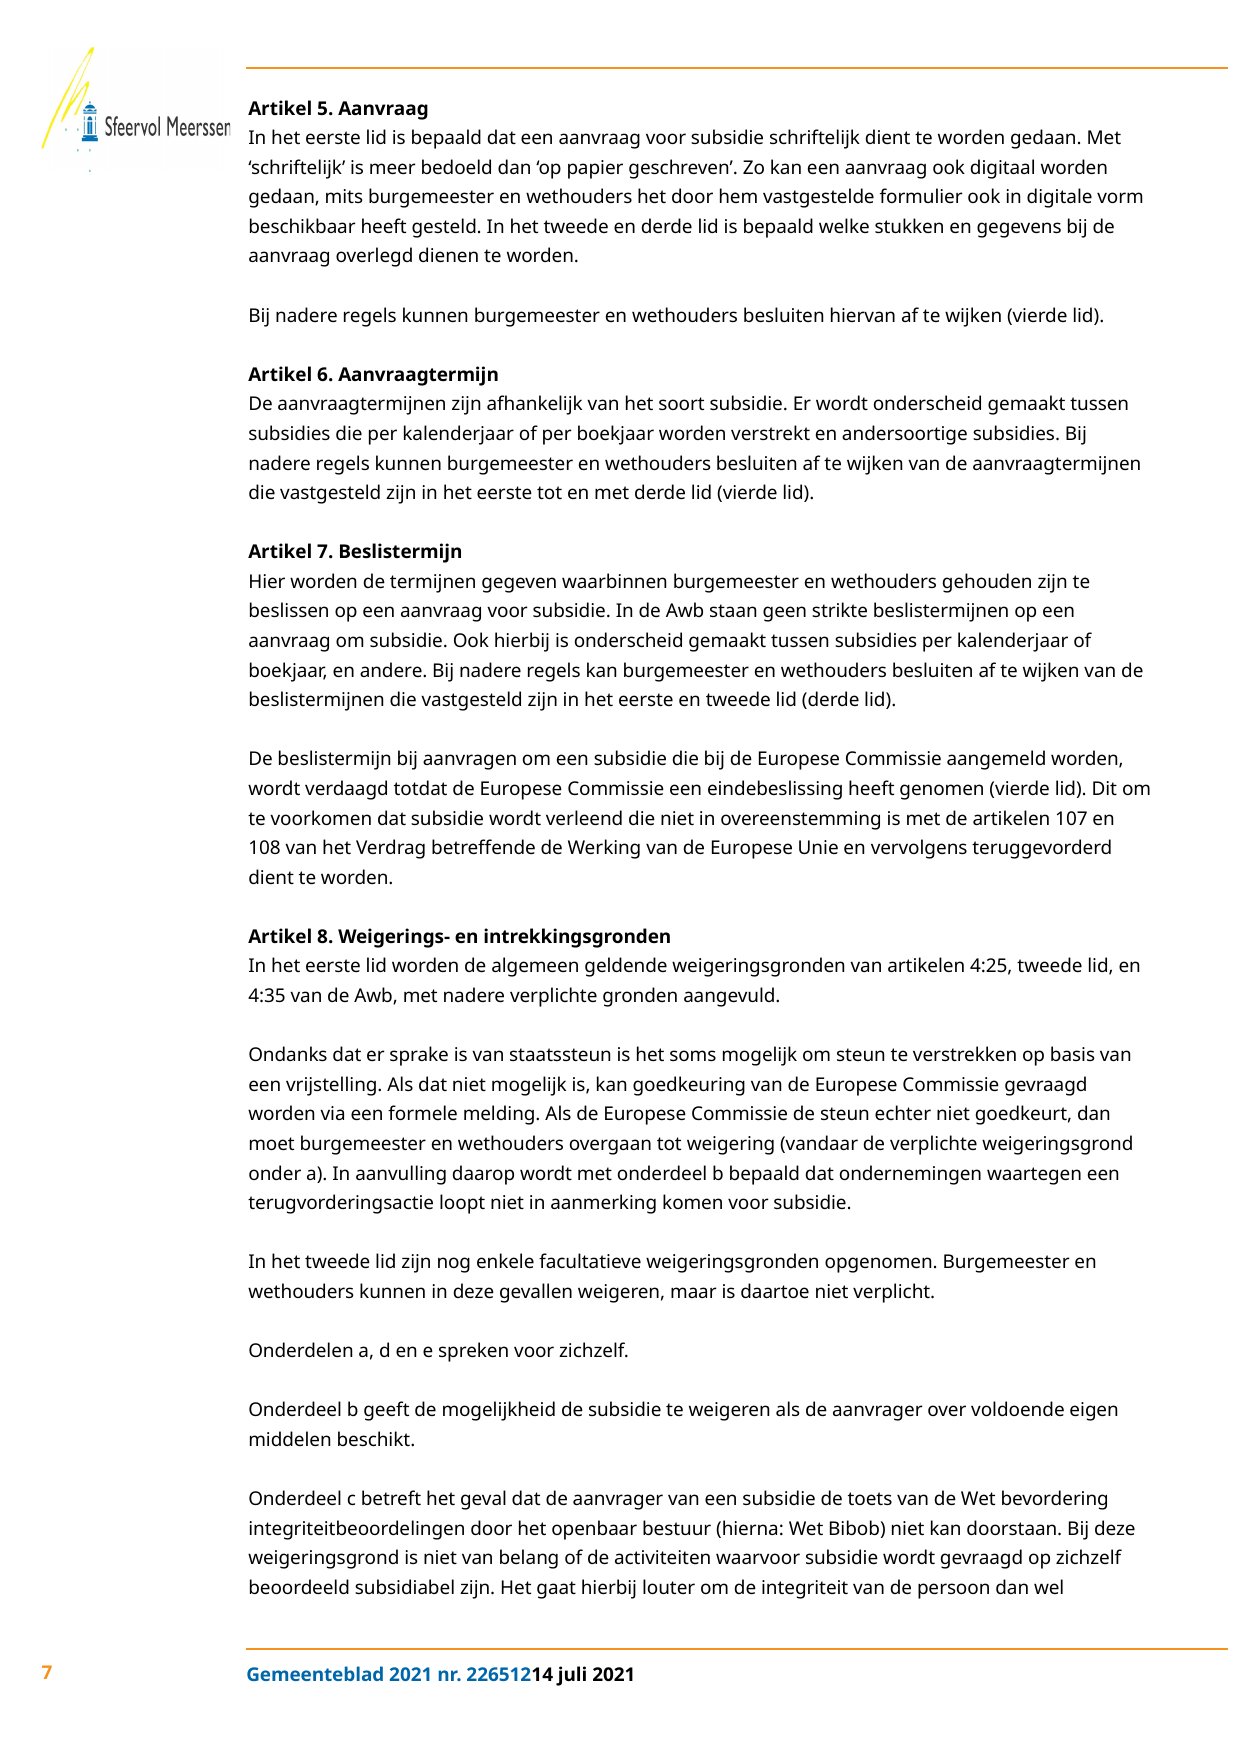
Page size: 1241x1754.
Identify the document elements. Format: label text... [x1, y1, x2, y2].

text Artikel 6. Aanvraagtermijn [248, 361, 1152, 387]
text Bij nadere regels kunnen burgemeester en wethouders besluiten hiervan af te wijken (vierde lid). [248, 302, 1152, 328]
text Artikel 8. Weigerings- en intrekkingsgronden [248, 923, 1152, 949]
text De beslistermijn bij aanvragen om een subsidie die bij de Europese Commissie aangemeld worden, wordt verdaagd totdat de Europese Commissie een eindebeslissing heeft genomen (vierde lid). Dit om te voorkomen dat subsidie wordt verleend die niet in overeenstemming is met de artikelen 107 en 108 van het Verdrag betreffende de Werking van de Europese Unie en vervolgens teruggevorderd dient te worden. [248, 746, 1152, 890]
text In het tweede lid zijn nog enkele facultatieve weigeringsgronden opgenomen. Burgemeester en wethouders kunnen in deze gevallen weigeren, maar is daartoe niet verplicht. [248, 1248, 1152, 1304]
text Onderdelen a, d en e spreken voor zichzelf. [248, 1337, 1152, 1363]
text In het eerste lid is bepaald dat een aanvraag voor subsidie schriftelijk dient te worden gedaan. Met ‘schriftelijk’ is meer bedoeld dan ‘op papier geschreven’. Zo kan een aanvraag ook digitaal worden gedaan, mits burgemeester en wethouders het door hem vastgestelde formulier ook in digitale vorm beschikbaar heeft gesteld. In het tweede en derde lid is bepaald welke stukken en gegevens bij de aanvraag overlegd dienen te worden. [248, 124, 1152, 268]
picture [41, 47, 231, 172]
text Hier worden de termijnen gegeven waarbinnen burgemeester en wethouders gehouden zijn te beslissen op een aanvraag voor subsidie. In de Awb staan geen strikte beslistermijnen op een aanvraag om subsidie. Ook hierbij is onderscheid gemaakt tussen subsidies per kalenderjaar of boekjaar, en andere. Bij nadere regels kan burgemeester en wethouders besluiten af te wijken van de beslistermijnen die vastgesteld zijn in het eerste en tweede lid (derde lid). [248, 568, 1152, 712]
text Artikel 7. Beslistermijn [248, 538, 1152, 564]
text De aanvraagtermijnen zijn afhankelijk van het soort subsidie. Er wordt onderscheid gemaakt tussen subsidies die per kalenderjaar of per boekjaar worden verstrekt en andersoortige subsidies. Bij nadere regels kunnen burgemeester en wethouders besluiten af te wijken van de aanvraagtermijnen die vastgesteld zijn in het eerste tot en met derde lid (vierde lid). [248, 391, 1152, 505]
text Ondanks dat er sprake is van staatssteun is het soms mogelijk om steun te verstrekken op basis van een vrijstelling. Als dat niet mogelijk is, kan goedkeuring van de Europese Commissie gevraagd worden via een formele melding. Als de Europese Commissie de steun echter niet goedkeurt, dan moet burgemeester en wethouders overgaan tot weigering (vandaar de verplichte weigeringsgrond onder a). In aanvulling daarop wordt met onderdeel b bepaald dat ondernemingen waartegen een terugvorderingsactie loopt niet in aanmerking komen voor subsidie. [248, 1041, 1152, 1215]
text Onderdeel c betreft het geval dat de aanvrager van een subsidie de toets van de Wet bevordering integriteitbeoordelingen door het openbaar bestuur (hierna: Wet Bibob) niet kan doorstaan. Bij deze weigeringsgrond is niet van belang of de activiteiten waarvoor subsidie wordt gevraagd op zichzelf beoordeeld subsidiabel zijn. Het gaat hierbij louter om de integriteit van de persoon dan wel [248, 1485, 1152, 1600]
text Onderdeel b geeft de mogelijkheid de subsidie te weigeren als de aanvrager over voldoende eigen middelen beschikt. [248, 1396, 1152, 1452]
text In het eerste lid worden de algemeen geldende weigeringsgronden van artikelen 4:25, tweede lid, en 4:35 van de Awb, met nadere verplichte gronden aangevuld. [248, 953, 1152, 1008]
text Artikel 5. Aanvraag [248, 95, 1152, 121]
